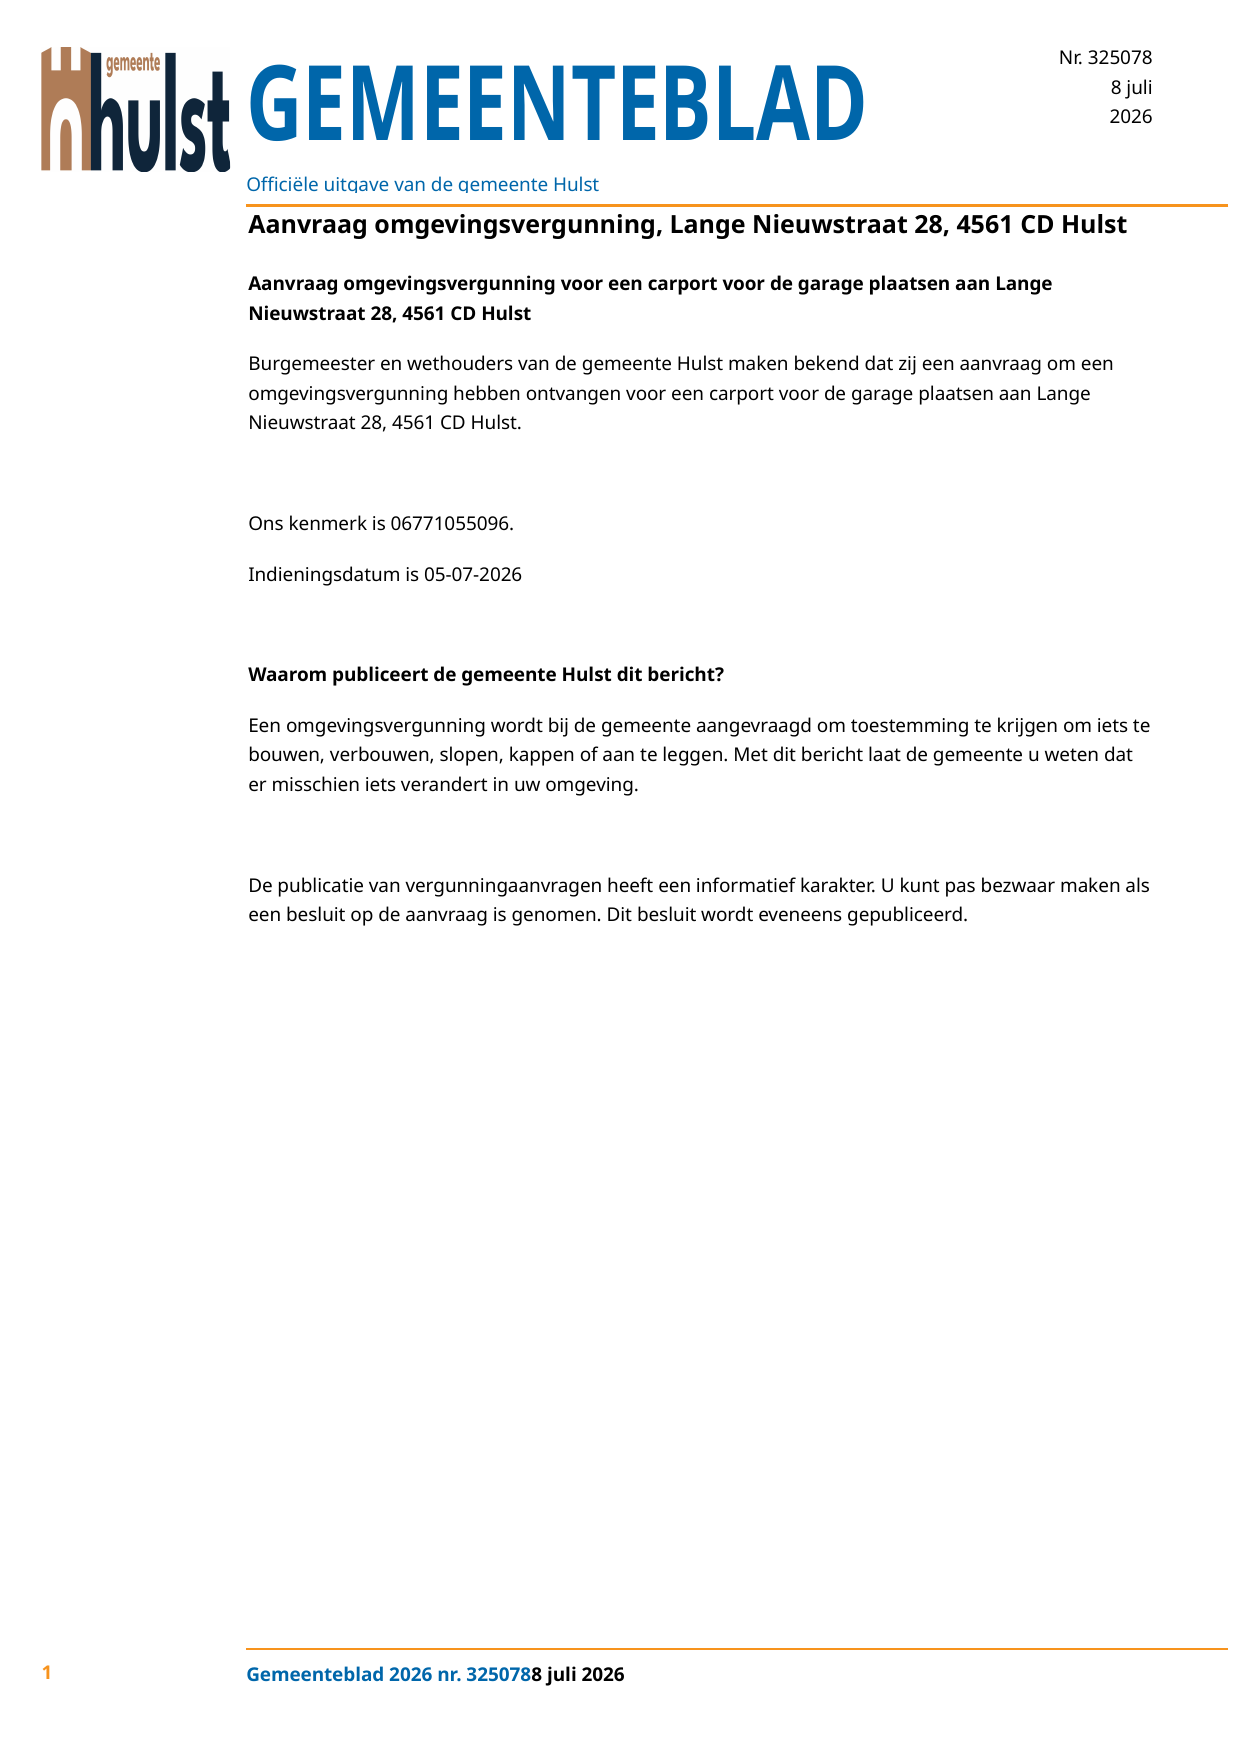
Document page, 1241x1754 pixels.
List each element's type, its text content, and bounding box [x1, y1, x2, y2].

text De publicatie van vergunningaanvragen heeft een informatief karakter. U kunt pas bezwaar maken als een besluit op de aanvraag is genomen. Dit besluit wordt eveneens gepubliceerd. [248, 872, 1152, 927]
text Een omgevingsvergunning wordt bij de gemeente aangevraagd om toestemming te krijgen om iets te bouwen, verbouwen, slopen, kappen of aan te leggen. Met dit bericht laat de gemeente u weten dat er misschien iets verandert in uw omgeving. [248, 712, 1152, 797]
text Ons kenmerk is 06771055096. [248, 510, 1152, 536]
picture [41, 47, 231, 172]
text Burgemeester en wethouders van de gemeente Hulst maken bekend dat zij een aanvraag om een omgevingsvergunning hebben ontvangen voor een carport voor de garage plaatsen aan Lange Nieuwstraat 28, 4561 CD Hulst. [248, 350, 1152, 435]
text Indieningsdatum is 05-07-2026 [248, 561, 1152, 586]
text Aanvraag omgevingsvergunning, Lange Nieuwstraat 28, 4561 CD Hulst [248, 207, 1152, 241]
text Aanvraag omgevingsvergunning voor een carport voor de garage plaatsen aan Lange Nieuwstraat 28, 4561 CD Hulst [248, 270, 1152, 326]
text Waarom publiceert de gemeente Hulst dit bericht? [248, 662, 1152, 687]
